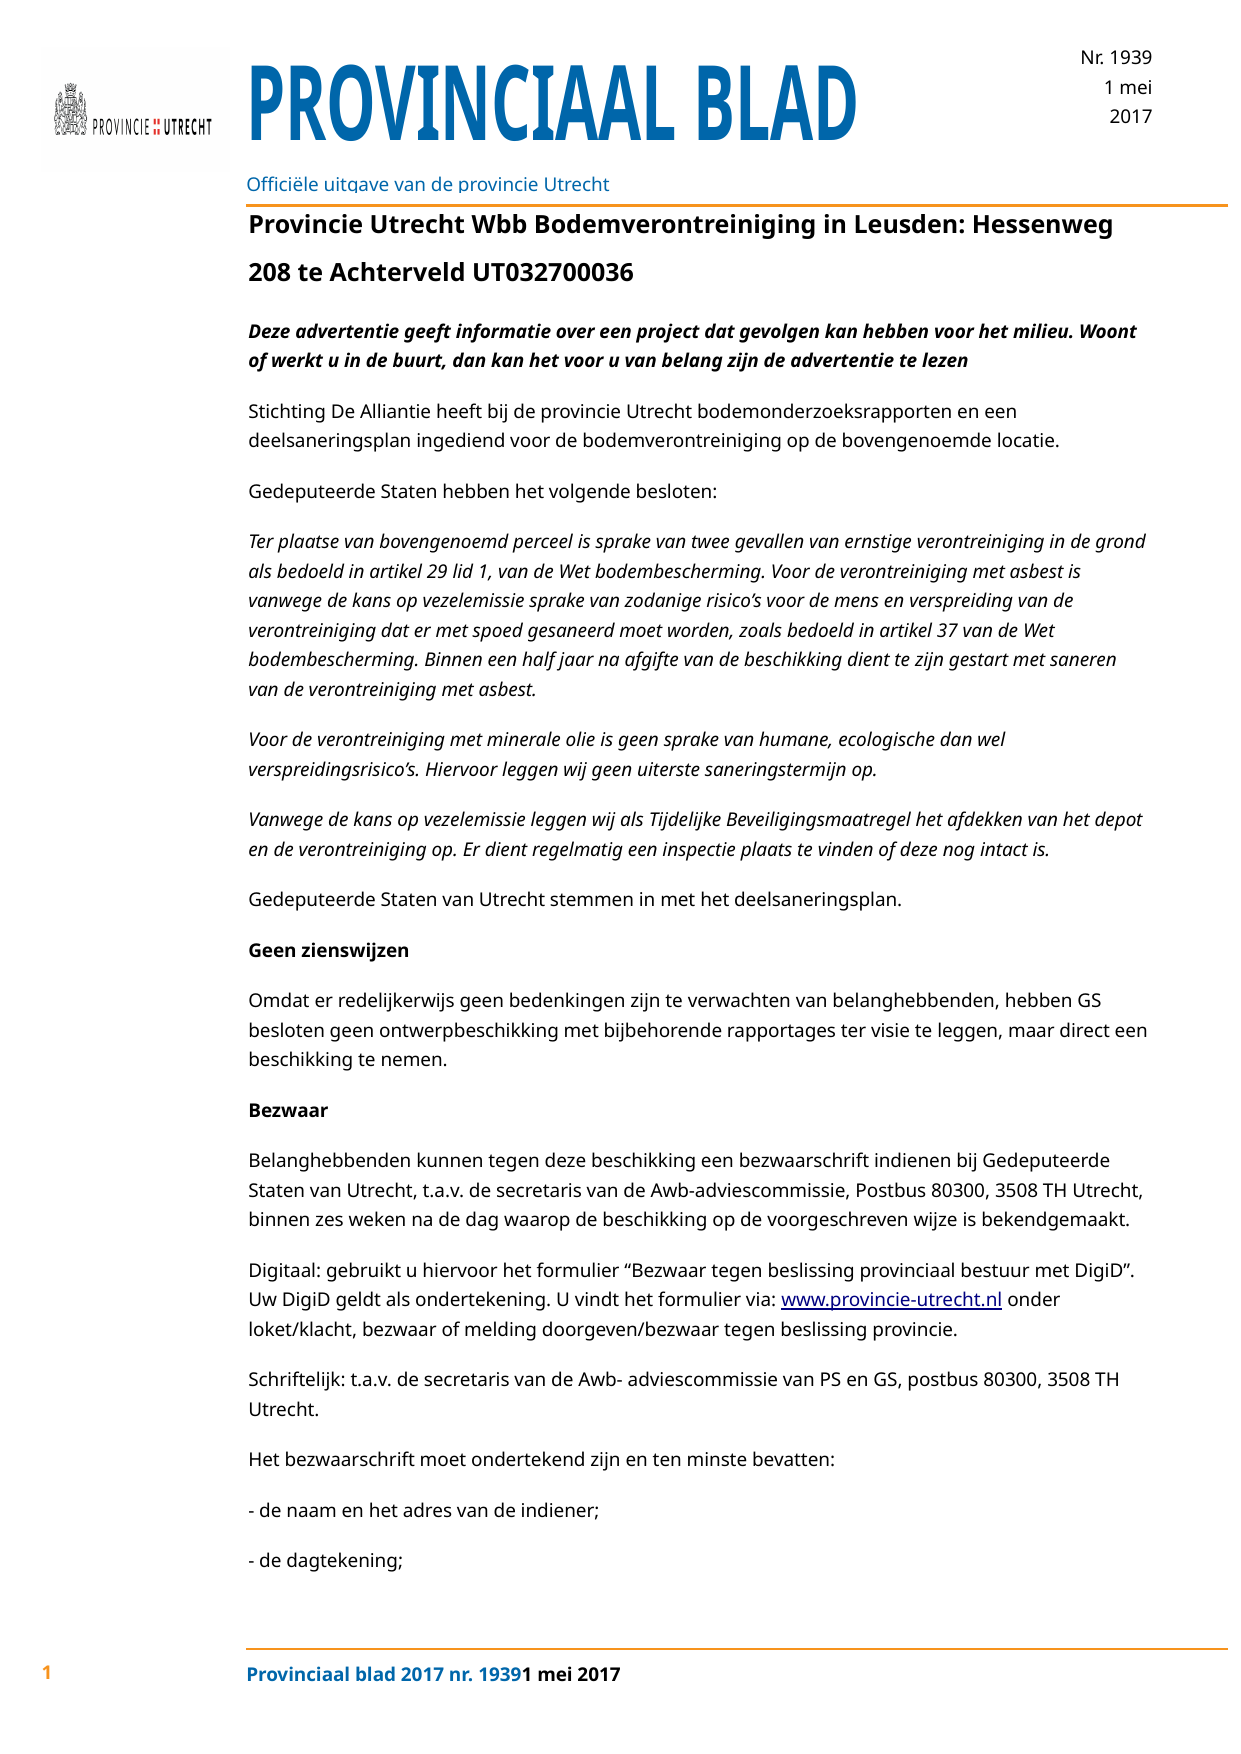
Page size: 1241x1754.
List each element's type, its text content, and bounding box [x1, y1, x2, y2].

text - de dagtekening; [248, 1547, 1152, 1573]
text Omdat er redelijkerwijs geen bedenkingen zijn te verwachten van belanghebbenden, hebben GS besloten geen ontwerpbeschikking met bijbehorende rapportages ter visie te leggen, maar direct een beschikking te nemen. [248, 987, 1152, 1072]
text Gedeputeerde Staten van Utrecht stemmen in met het deelsaneringsplan. [248, 887, 1152, 912]
text - de naam en het adres van de indiener; [248, 1497, 1152, 1523]
text Bezwaar [248, 1097, 1152, 1123]
text Stichting De Alliantie heeft bij de provincie Utrecht bodemonderzoeksrapporten en een deelsaneringsplan ingediend voor de bodemverontreiniging op de bovengenoemde locatie. [248, 398, 1152, 453]
text Digitaal: gebruikt u hiervoor het formulier “Bezwaar tegen beslissing provinciaal bestuur met DigiD”. Uw DigiD geldt als ondertekening. U vindt het formulier via: www.provincie-utrecht.nl onder loket/klacht, bezwaar of melding doorgeven/bezwaar tegen beslissing provincie. [248, 1257, 1152, 1342]
text Provincie Utrecht Wbb Bodemverontreiniging in Leusden: Hessenweg 208 te Achterveld UT032700036 [248, 207, 1152, 288]
picture [41, 47, 231, 172]
text Het bezwaarschrift moet ondertekend zijn en ten minste bevatten: [248, 1447, 1152, 1472]
text Schriftelijk: t.a.v. de secretaris van de Awb- adviescommissie van PS en GS, postbus 80300, 3508 TH Utrecht. [248, 1367, 1152, 1422]
text Ter plaatse van bovengenoemd perceel is sprake van twee gevallen van ernstige verontreiniging in de grond als bedoeld in artikel 29 lid 1, van de Wet bodembescherming. Voor de verontreiniging met asbest is vanwege de kans op vezelemissie sprake van zodanige risico’s voor de mens en verspreiding van de verontreiniging dat er met spoed gesaneerd moet worden, zoals bedoeld in artikel 37 van de Wet bodembescherming. Binnen een half jaar na afgifte van de beschikking dient te zijn gestart met saneren van de verontreiniging met asbest. [248, 528, 1152, 702]
text Voor de verontreiniging met minerale olie is geen sprake van humane, ecologische dan wel verspreidingsrisico’s. Hiervoor leggen wij geen uiterste saneringstermijn op. [248, 727, 1152, 782]
text Belanghebbenden kunnen tegen deze beschikking een bezwaarschrift indienen bij Gedeputeerde Staten van Utrecht, t.a.v. de secretaris van de Awb-adviescommissie, Postbus 80300, 3508 TH Utrecht, binnen zes weken na de dag waarop de beschikking op de voorgeschreven wijze is bekendgemaakt. [248, 1147, 1152, 1232]
text Vanwege de kans op vezelemissie leggen wij als Tijdelijke Beveiligingsmaatregel het afdekken van het depot en de verontreiniging op. Er dient regelmatig een inspectie plaats te vinden of deze nog intact is. [248, 807, 1152, 862]
text Geen zienswijzen [248, 937, 1152, 963]
text Gedeputeerde Staten hebben het volgende besloten: [248, 478, 1152, 504]
text Deze advertentie geeft informatie over een project dat gevolgen kan hebben voor het milieu. Woont of werkt u in de buurt, dan kan het voor u van belang zijn de advertentie te lezen [248, 318, 1152, 373]
